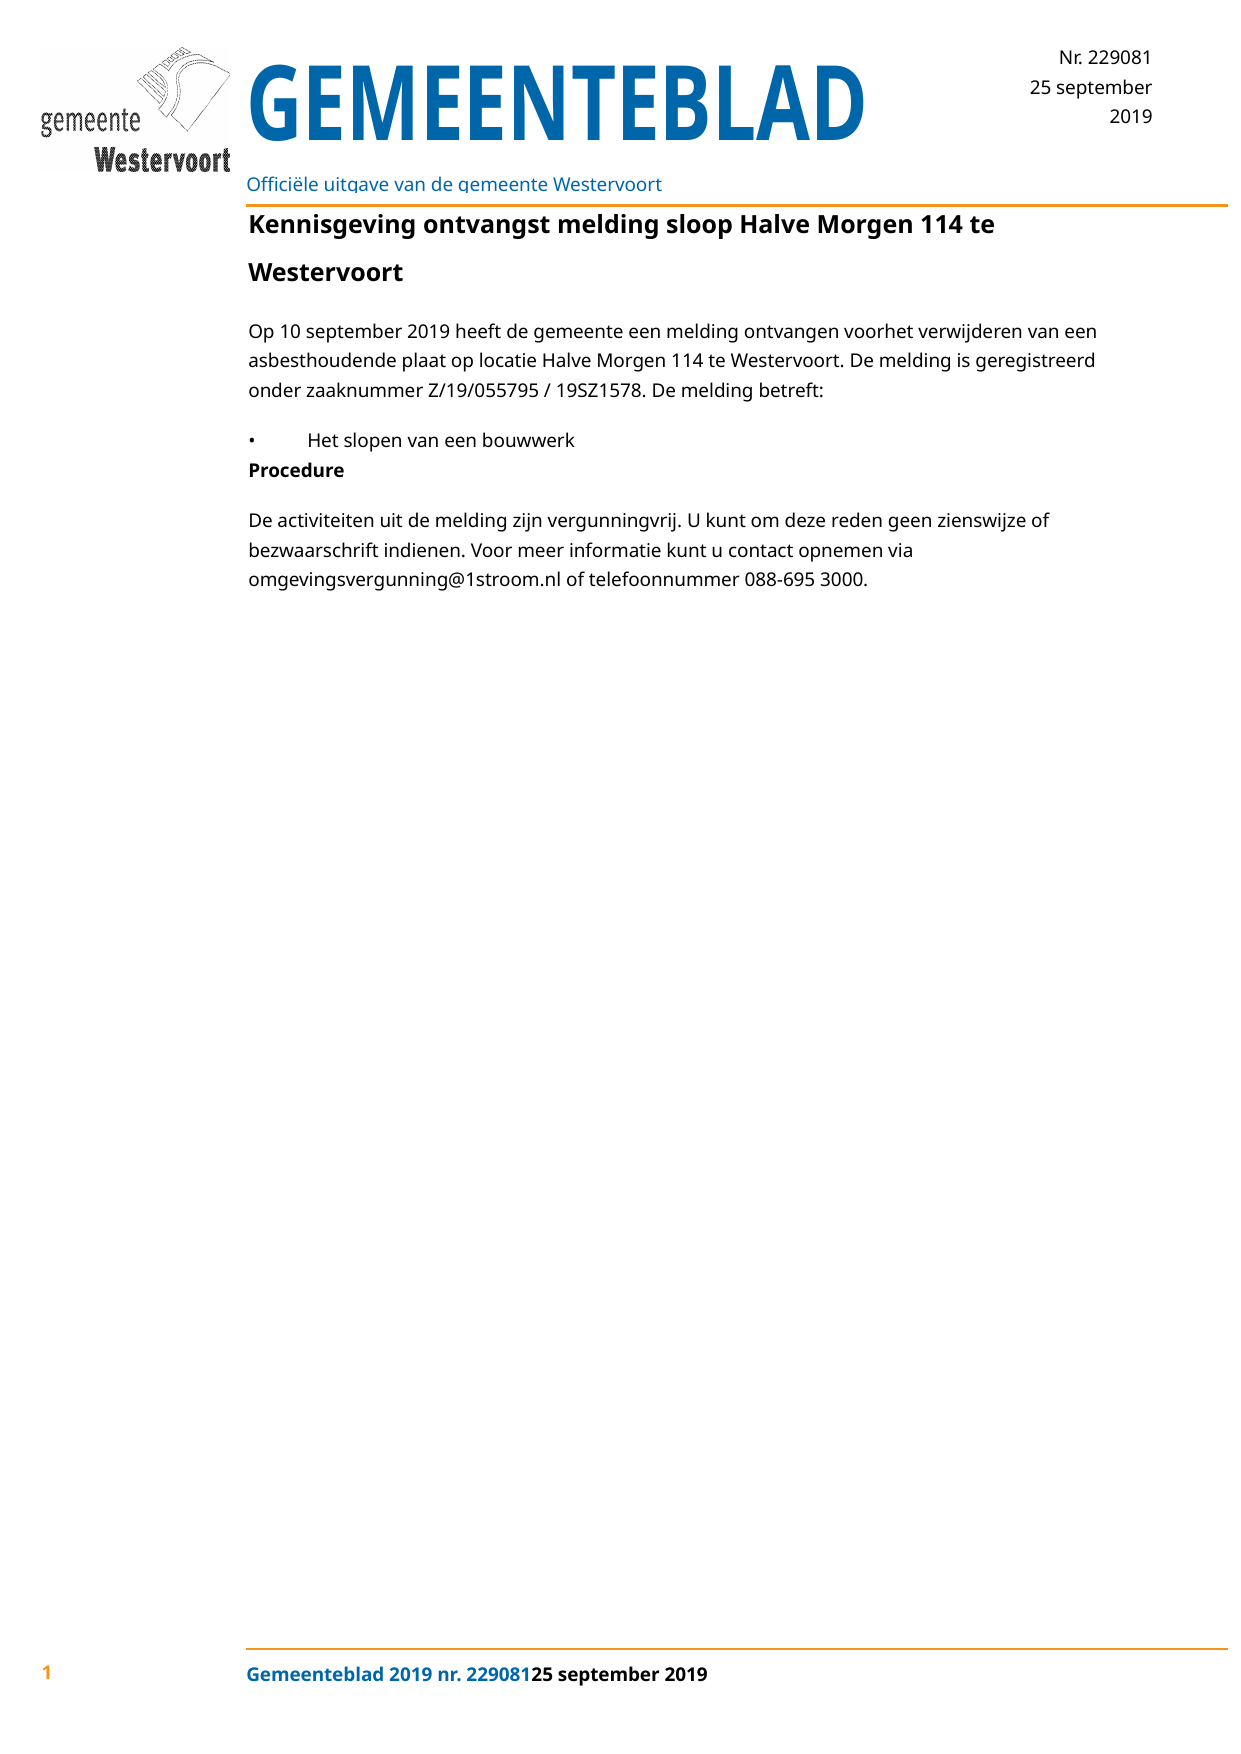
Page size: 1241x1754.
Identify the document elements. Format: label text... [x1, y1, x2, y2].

text Kennisgeving ontvangst melding sloop Halve Morgen 114 te Westervoort [248, 207, 1152, 288]
text Procedure [248, 457, 1152, 483]
text De activiteiten uit de melding zijn vergunningvrij. U kunt om deze reden geen zienswijze of bezwaarschrift indienen. Voor meer informatie kunt u contact opnemen via omgevingsvergunning@1stroom.nl of telefoonnummer 088-695 3000. [248, 507, 1152, 592]
text Op 10 september 2019 heeft de gemeente een melding ontvangen voorhet verwijderen van een asbesthoudende plaat op locatie Halve Morgen 114 te Westervoort. De melding is geregistreerd onder zaaknummer Z/19/055795 / 19SZ1578. De melding betreft: [248, 318, 1152, 403]
picture [41, 47, 231, 172]
list Het slopen van een bouwwerk [248, 427, 1152, 453]
